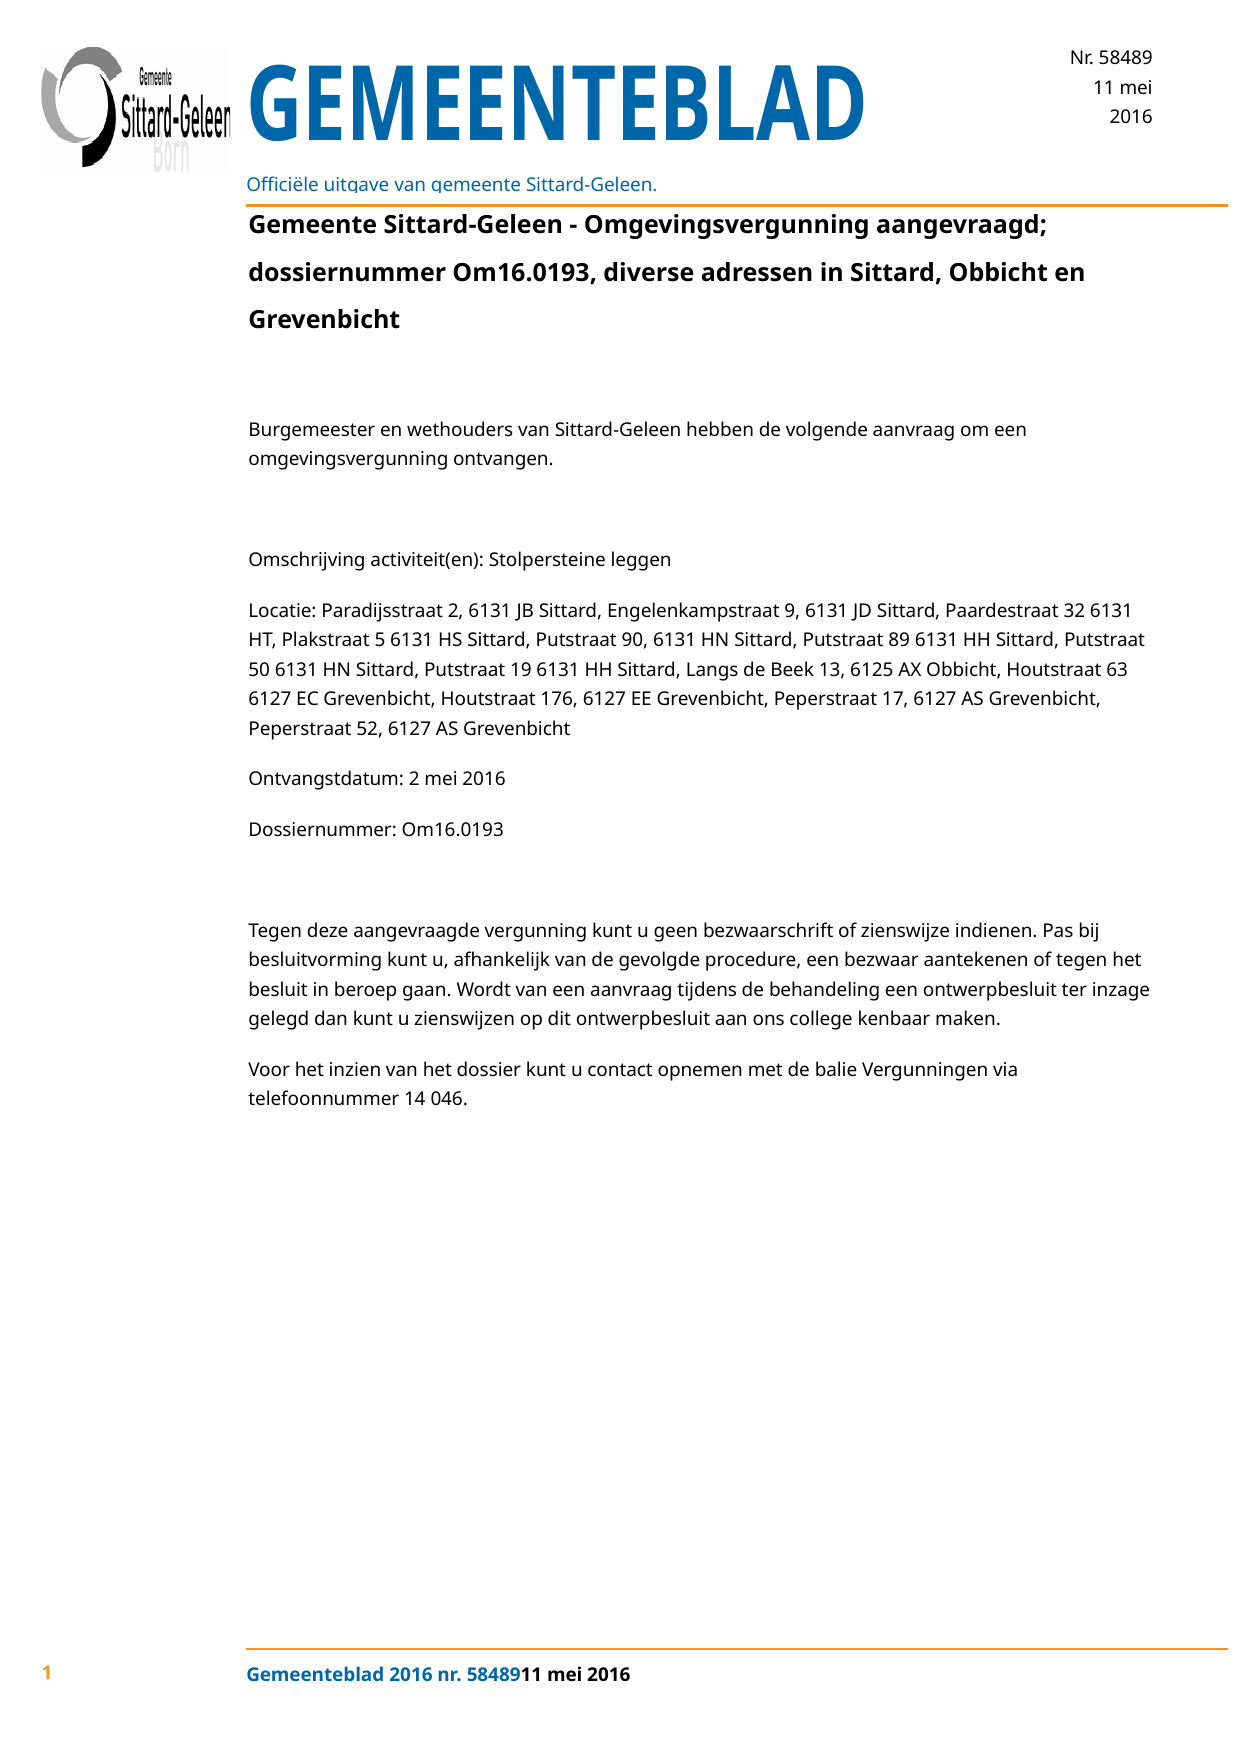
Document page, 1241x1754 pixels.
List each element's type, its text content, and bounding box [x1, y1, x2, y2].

text Burgemeester en wethouders van Sittard-Geleen hebben de volgende aanvraag om een omgevingsvergunning ontvangen. [248, 416, 1152, 471]
picture [41, 47, 231, 172]
text Dossiernummer: Om16.0193 [248, 816, 1152, 842]
text Tegen deze aangevraagde vergunning kunt u geen bezwaarschrift of zienswijze indienen. Pas bij besluitvorming kunt u, afhankelijk van de gevolgde procedure, een bezwaar aantekenen of tegen het besluit in beroep gaan. Wordt van een aanvraag tijdens de behandeling een ontwerpbesluit ter inzage gelegd dan kunt u zienswijzen op dit ontwerpbesluit aan ons college kenbaar maken. [248, 917, 1152, 1031]
text Omschrijving activiteit(en): Stolpersteine leggen [248, 546, 1152, 572]
text Locatie: Paradijsstraat 2, 6131 JB Sittard, Engelenkampstraat 9, 6131 JD Sittard, Paardestraat 32 6131 HT, Plakstraat 5 6131 HS Sittard, Putstraat 90, 6131 HN Sittard, Putstraat 89 6131 HH Sittard, Putstraat 50 6131 HN Sittard, Putstraat 19 6131 HH Sittard, Langs de Beek 13, 6125 AX Obbicht, Houtstraat 63 6127 EC Grevenbicht, Houtstraat 176, 6127 EE Grevenbicht, Peperstraat 17, 6127 AS Grevenbicht, Peperstraat 52, 6127 AS Grevenbicht [248, 597, 1152, 741]
text Gemeente Sittard-Geleen - Omgevingsvergunning aangevraagd; dossiernummer Om16.0193, diverse adressen in Sittard, Obbicht en Grevenbicht [248, 207, 1152, 336]
text Voor het inzien van het dossier kunt u contact opnemen met de balie Vergunningen via telefoonnummer 14 046. [248, 1056, 1152, 1111]
text Ontvangstdatum: 2 mei 2016 [248, 766, 1152, 791]
